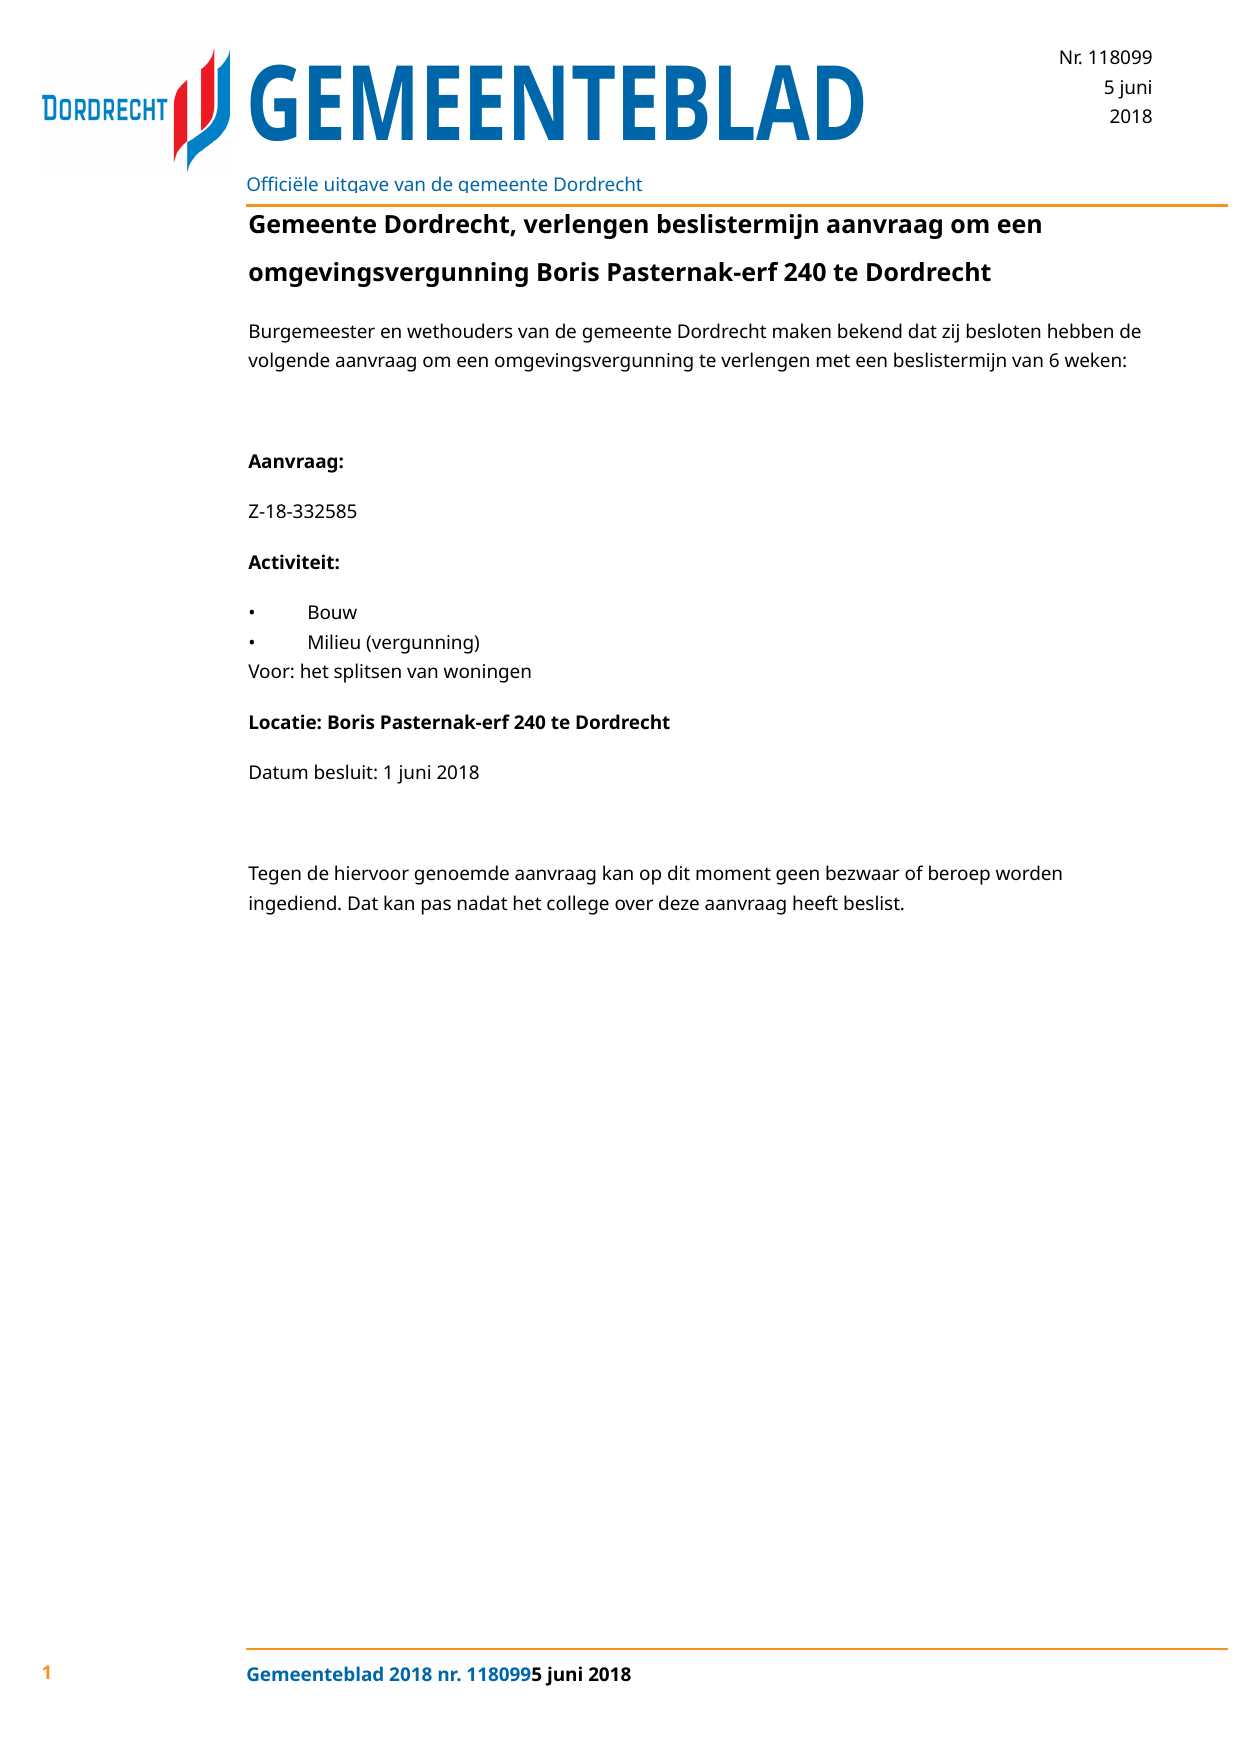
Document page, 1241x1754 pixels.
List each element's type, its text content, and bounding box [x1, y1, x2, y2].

text Z-18-332585 [248, 499, 1152, 524]
text Gemeente Dordrecht, verlengen beslistermijn aanvraag om een omgevingsvergunning Boris Pasternak-erf 240 te Dordrecht [248, 207, 1152, 288]
text Aanvraag: [248, 448, 1152, 474]
text Tegen de hiervoor genoemde aanvraag kan op dit moment geen bezwaar of beroep worden ingediend. Dat kan pas nadat het college over deze aanvraag heeft beslist. [248, 860, 1152, 916]
text Datum besluit: 1 juni 2018 [248, 759, 1152, 785]
text Voor: het splitsen van woningen [248, 659, 1152, 684]
text Locatie: Boris Pasternak-erf 240 te Dordrecht [248, 709, 1152, 735]
picture [41, 47, 231, 172]
text Burgemeester en wethouders van de gemeente Dordrecht maken bekend dat zij besloten hebben de volgende aanvraag om een omgevingsvergunning te verlengen met een beslistermijn van 6 weken: [248, 318, 1152, 373]
text Activiteit: [248, 549, 1152, 575]
list Milieu (vergunning) [248, 629, 1152, 655]
list Bouw [248, 599, 1152, 625]
